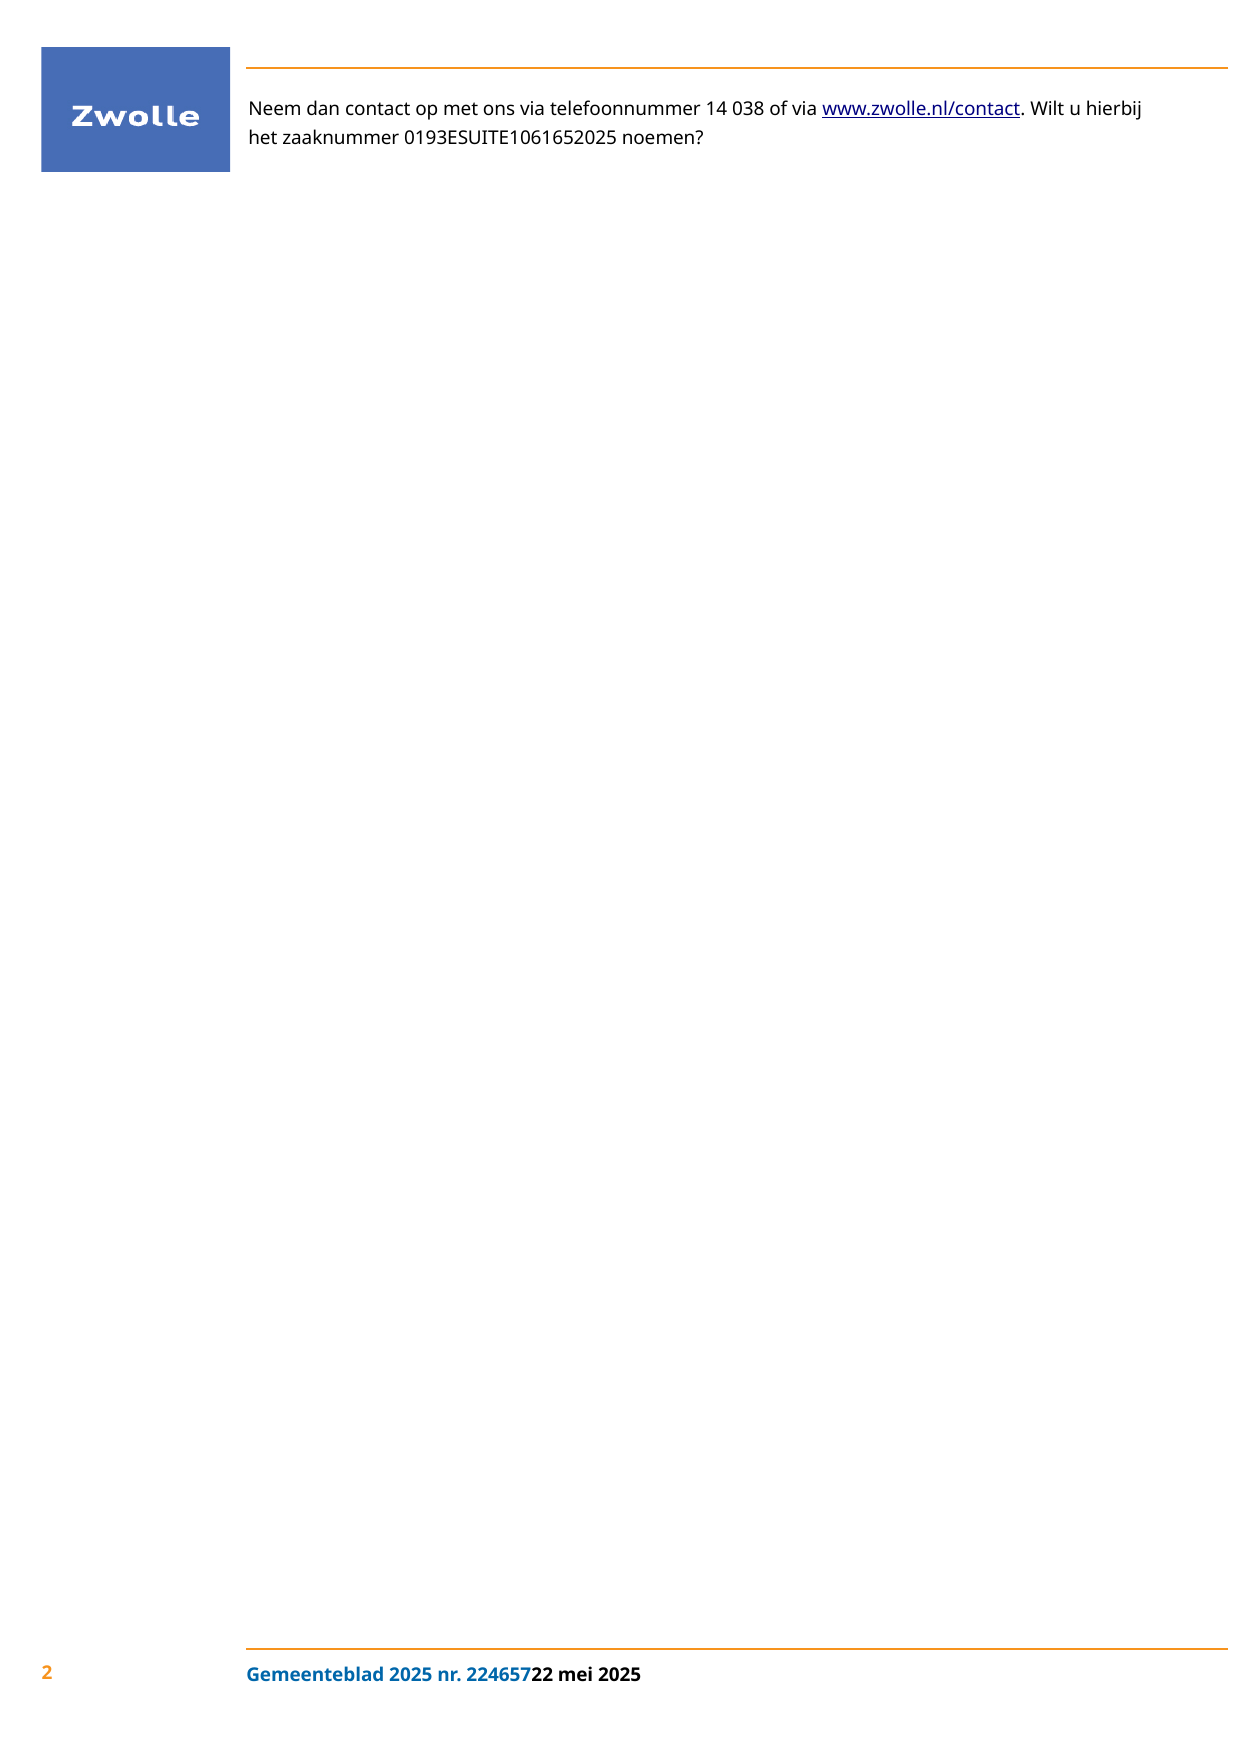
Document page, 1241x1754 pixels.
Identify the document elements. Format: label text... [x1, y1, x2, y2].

picture [41, 47, 231, 172]
text Neem dan contact op met ons via telefoonnummer 14 038 of via www.zwolle.nl/contact. Wilt u hierbij het zaaknummer 0193ESUITE1061652025 noemen? [248, 95, 1152, 150]
